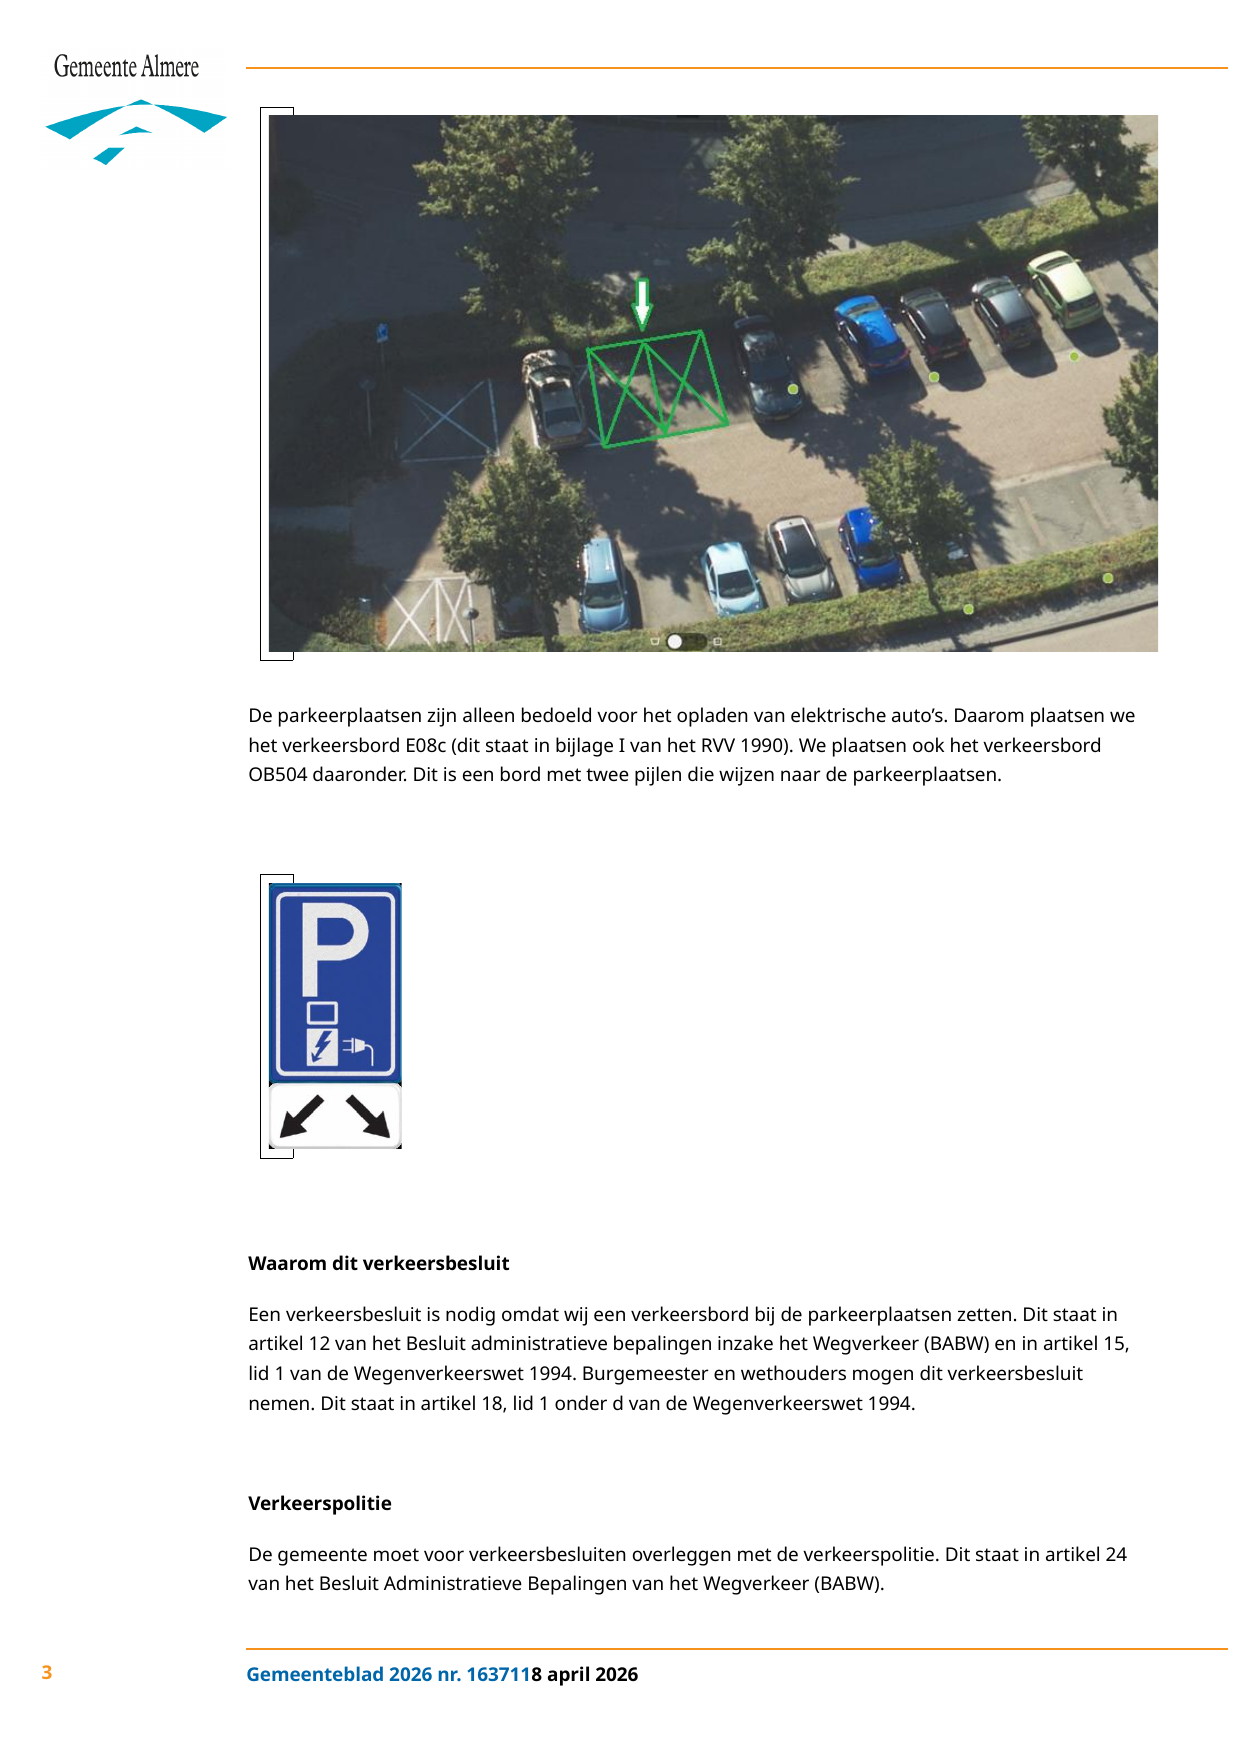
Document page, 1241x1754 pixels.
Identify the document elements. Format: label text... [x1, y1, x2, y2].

picture [268, 115, 1159, 652]
picture [268, 883, 402, 1149]
text De parkeerplaatsen zijn alleen bedoeld voor het opladen van elektrische auto’s. Daarom plaatsen we het verkeersbord E08c (dit staat in bijlage I van het RVV 1990). We plaatsen ook het verkeersbord OB504 daaronder. Dit is een bord met twee pijlen die wijzen naar de parkeerplaatsen. [248, 702, 1152, 787]
text Waarom dit verkeersbesluit [248, 1251, 1152, 1276]
text De gemeente moet voor verkeersbesluiten overleggen met de verkeerspolitie. Dit staat in artikel 24 van het Besluit Administratieve Bepalingen van het Wegverkeer (BABW). [248, 1541, 1152, 1596]
picture [41, 47, 231, 172]
text Verkeerspolitie [248, 1491, 1152, 1516]
text Een verkeersbesluit is nodig omdat wij een verkeersbord bij de parkeerplaatsen zetten. Dit staat in artikel 12 van het Besluit administratieve bepalingen inzake het Wegverkeer (BABW) en in artikel 15, lid 1 van de Wegenverkeerswet 1994. Burgemeester en wethouders mogen dit verkeersbesluit nemen. Dit staat in artikel 18, lid 1 onder d van de Wegenverkeerswet 1994. [248, 1301, 1152, 1415]
